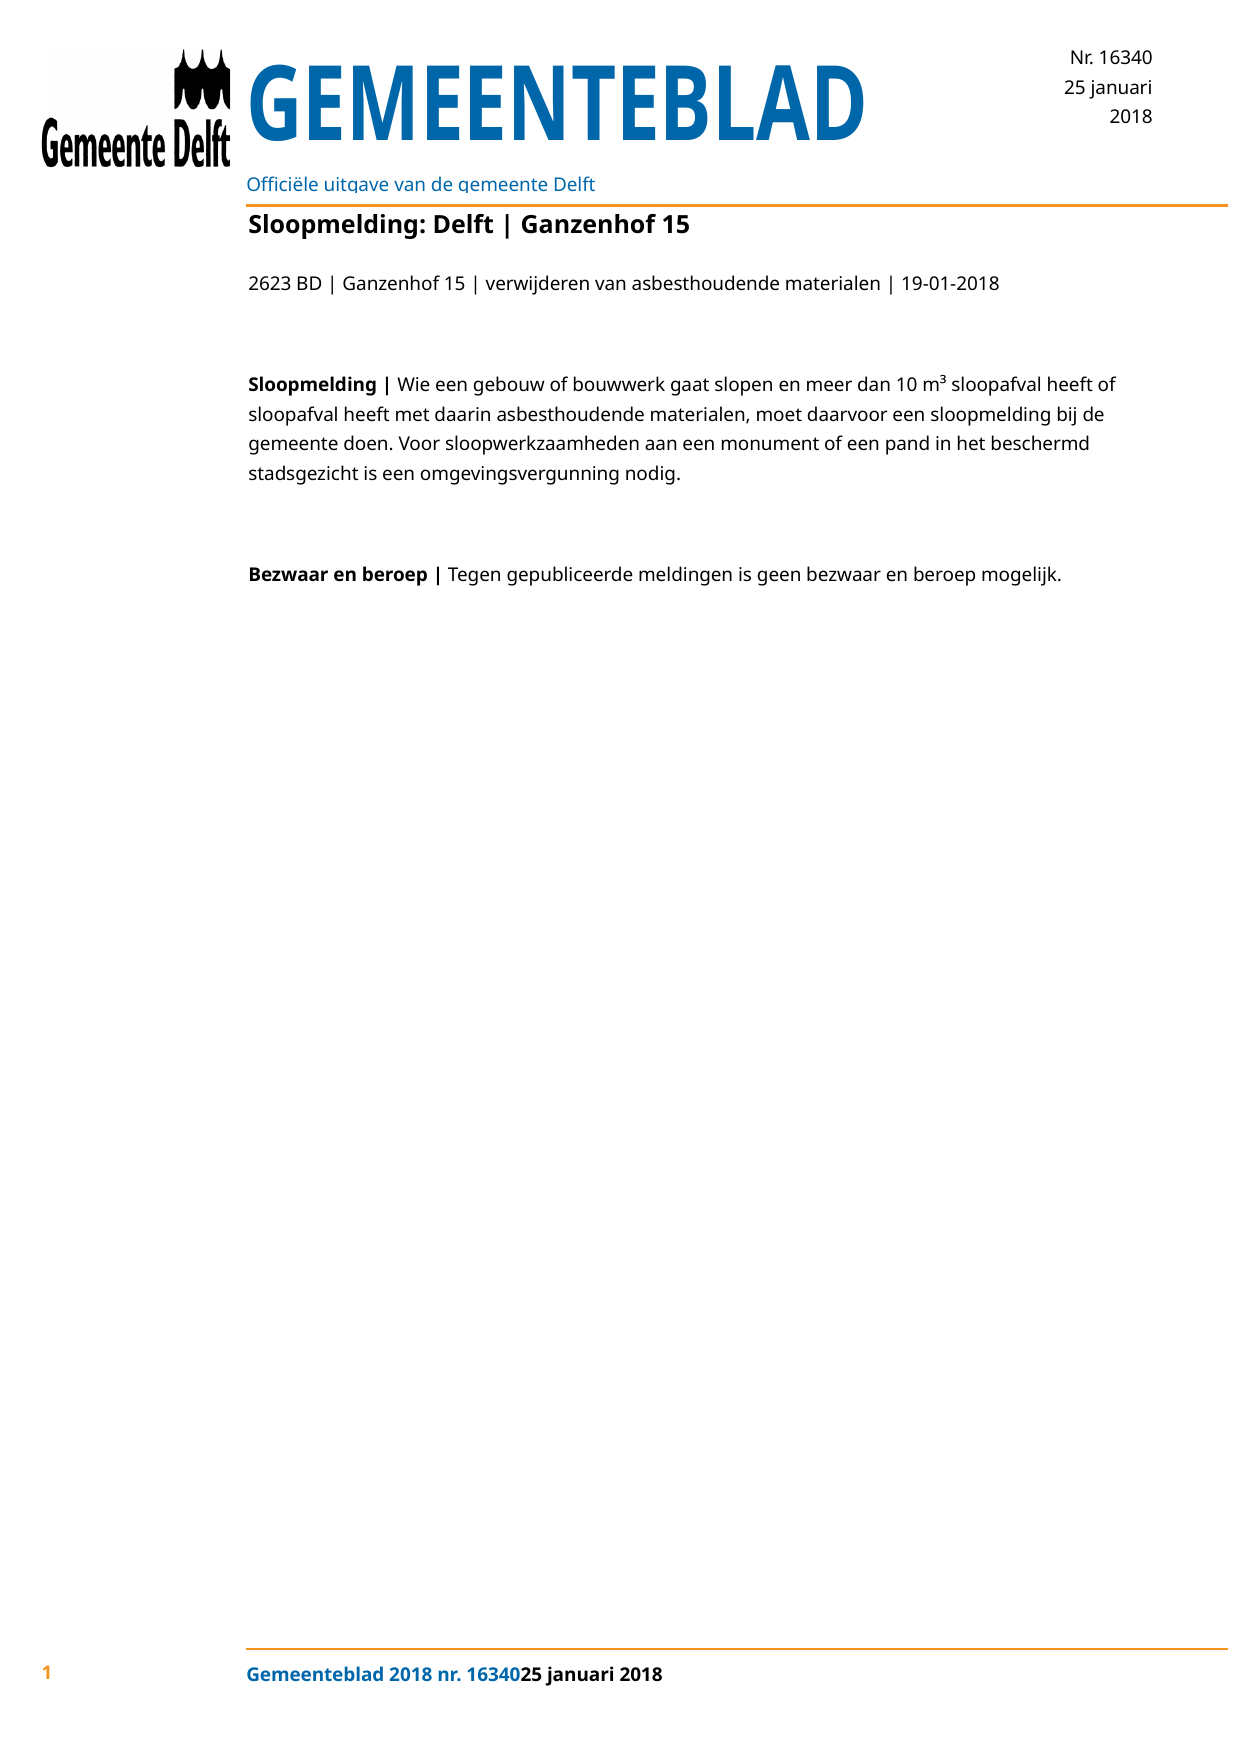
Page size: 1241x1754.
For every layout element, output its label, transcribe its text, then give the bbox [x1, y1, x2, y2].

text Sloopmelding: Delft | Ganzenhof 15 [248, 207, 1152, 241]
text Sloopmelding | Wie een gebouw of bouwwerk gaat slopen en meer dan 10 m³ sloopafval heeft of sloopafval heeft met daarin asbesthoudende materialen, moet daarvoor een sloopmelding bij de gemeente doen. Voor sloopwerkzaamheden aan een monument of een pand in het beschermd stadsgezicht is een omgevingsvergunning nodig. [248, 371, 1152, 486]
picture [41, 47, 231, 172]
text 2623 BD | Ganzenhof 15 | verwijderen van asbesthoudende materialen | 19-01-2018 [248, 270, 1152, 296]
text Bezwaar en beroep | Tegen gepubliceerde meldingen is geen bezwaar en beroep mogelijk. [248, 561, 1152, 586]
